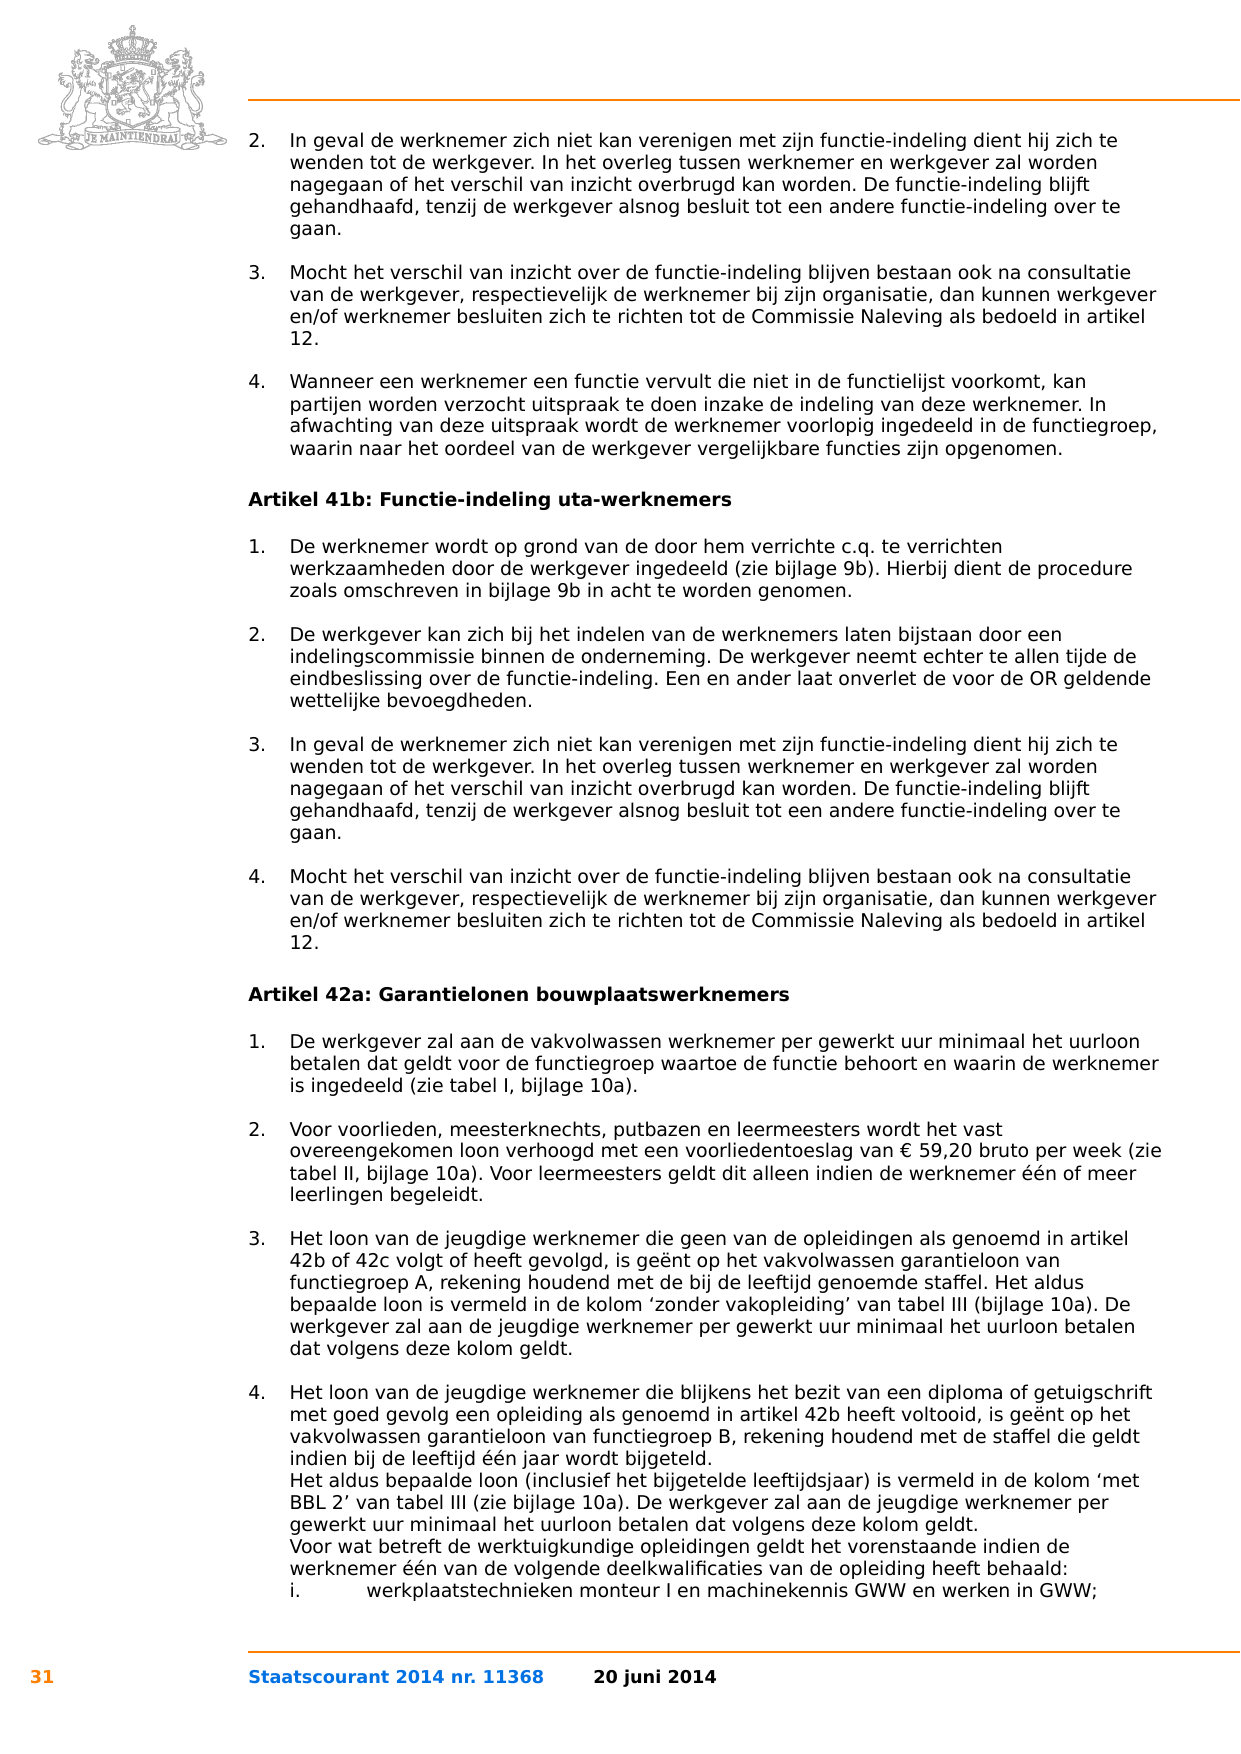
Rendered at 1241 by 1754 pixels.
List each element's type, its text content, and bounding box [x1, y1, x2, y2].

subtitle Artikel 41b: Functie-indeling uta-werknemers [248, 489, 1163, 511]
text 4. Het loon van de jeugdige werknemer die blijkens het bezit van een diploma of getuigschrift met goed gevolg een opleiding als genoemd in artikel 42b heeft voltooid, is geënt op het vakvolwassen garantieloon van functiegroep B, rekening houdend met de staffel die geldt indien bij de leeftijd één jaar wordt bijgeteld. [248, 1382, 1163, 1470]
text i. werkplaatstechnieken monteur I en machinekennis GWW en werken in GWW; [289, 1580, 1163, 1602]
text 3. In geval de werknemer zich niet kan verenigen met zijn functie-indeling dient hij zich te wenden tot de werkgever. In het overleg tussen werknemer en werkgever zal worden nagegaan of het verschil van inzicht overbrugd kan worden. De functie-indeling blijft gehandhaafd, tenzij de werkgever alsnog besluit tot een andere functie-indeling over te gaan. [248, 734, 1163, 844]
text 2. De werkgever kan zich bij het indelen van de werknemers laten bijstaan door een indelingscommissie binnen de onderneming. De werkgever neemt echter te allen tijde de eindbeslissing over de functie-indeling. Een en ander laat onverlet de voor de OR geldende wettelijke bevoegdheden. [248, 624, 1163, 712]
text 4. Wanneer een werknemer een functie vervult die niet in de functielijst voorkomt, kan partijen worden verzocht uitspraak te doen inzake de indeling van deze werknemer. In afwachting van deze uitspraak wordt de werknemer voorlopig ingedeeld in de functiegroep, waarin naar het oordeel van de werkgever vergelijkbare functies zijn opgenomen. [248, 371, 1163, 459]
text Voor wat betreft de werktuigkundige opleidingen geldt het vorenstaande indien de werknemer één van de volgende deelkwalificaties van de opleiding heeft behaald: [289, 1536, 1163, 1580]
text 2. Voor voorlieden, meesterknechts, putbazen en leermeesters wordt het vast overeengekomen loon verhoogd met een voorliedentoeslag van € 59,20 bruto per week (zie tabel II, bijlage 10a). Voor leermeesters geldt dit alleen indien de werknemer één of meer leerlingen begeleidt. [248, 1118, 1163, 1206]
subtitle Artikel 42a: Garantielonen bouwplaatswerknemers [248, 984, 1163, 1006]
text 4. Mocht het verschil van inzicht over de functie-indeling blijven bestaan ook na consultatie van de werkgever, respectievelijk de werknemer bij zijn organisatie, dan kunnen werkgever en/of werknemer besluiten zich te richten tot de Commissie Naleving als bedoeld in artikel 12. [248, 866, 1163, 954]
text 3. Het loon van de jeugdige werknemer die geen van de opleidingen als genoemd in artikel 42b of 42c volgt of heeft gevolgd, is geënt op het vakvolwassen garantieloon van functiegroep A, rekening houdend met de bij de leeftijd genoemde staffel. Het aldus bepaalde loon is vermeld in de kolom ‘zonder vakopleiding’ van tabel III (bijlage 10a). De werkgever zal aan de jeugdige werknemer per gewerkt uur minimaal het uurloon betalen dat volgens deze kolom geldt. [248, 1228, 1163, 1360]
text 2. In geval de werknemer zich niet kan verenigen met zijn functie-indeling dient hij zich te wenden tot de werkgever. In het overleg tussen werknemer en werkgever zal worden nagegaan of het verschil van inzicht overbrugd kan worden. De functie-indeling blijft gehandhaafd, tenzij de werkgever alsnog besluit tot een andere functie-indeling over te gaan. [248, 130, 1163, 240]
text 1. De werknemer wordt op grond van de door hem verrichte c.q. te verrichten werkzaamheden door de werkgever ingedeeld (zie bijlage 9b). Hierbij dient de procedure zoals omschreven in bijlage 9b in acht te worden genomen. [248, 536, 1163, 602]
text Het aldus bepaalde loon (inclusief het bijgetelde leeftijdsjaar) is vermeld in de kolom ‘met BBL 2’ van tabel III (zie bijlage 10a). De werkgever zal aan de jeugdige werknemer per gewerkt uur minimaal het uurloon betalen dat volgens deze kolom geldt. [289, 1470, 1163, 1536]
text 1. De werkgever zal aan de vakvolwassen werknemer per gewerkt uur minimaal het uurloon betalen dat geldt voor de functiegroep waartoe de functie behoort en waarin de werknemer is ingedeeld (zie tabel I, bijlage 10a). [248, 1031, 1163, 1097]
picture [38, 25, 227, 150]
text 3. Mocht het verschil van inzicht over de functie-indeling blijven bestaan ook na consultatie van de werkgever, respectievelijk de werknemer bij zijn organisatie, dan kunnen werkgever en/of werknemer besluiten zich te richten tot de Commissie Naleving als bedoeld in artikel 12. [248, 262, 1163, 349]
